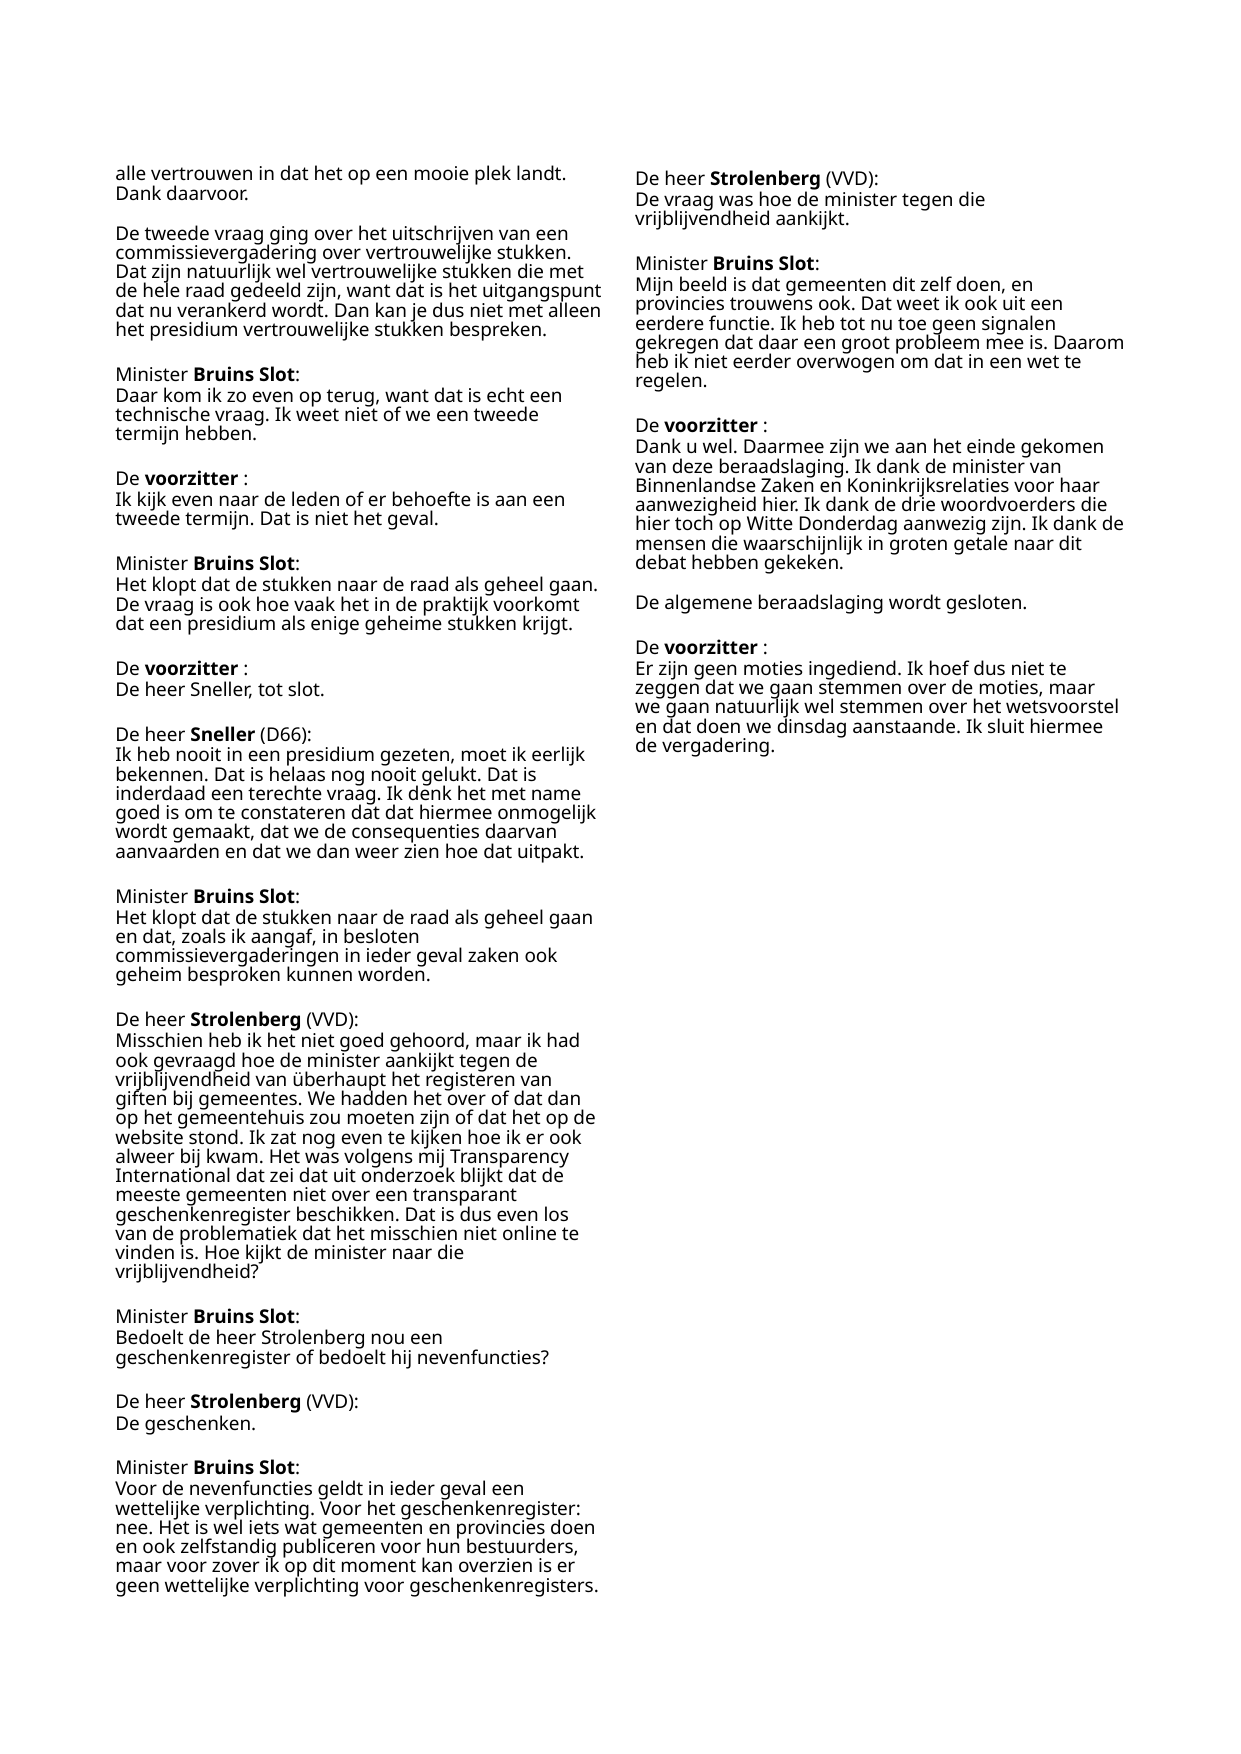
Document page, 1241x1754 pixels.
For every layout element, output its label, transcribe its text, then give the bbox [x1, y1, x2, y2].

text De heer Sneller, tot slot. [115, 681, 605, 700]
text De voorzitter : [115, 465, 605, 491]
text Dank u wel. Daarmee zijn we aan het einde gekomen van deze beraadslaging. Ik dank de minister van Binnenlandse Zaken en Koninkrijksrelaties voor haar aanwezigheid hier. Ik dank de drie woordvoerders die hier toch op Witte Donderdag aanwezig zijn. Ik dank de mensen die waarschijnlijk in groten getale naar dit debat hebben gekeken. [635, 438, 1125, 573]
text Minister Bruins Slot: [115, 1304, 605, 1329]
text Misschien heb ik het niet goed gehoord, maar ik had ook gevraagd hoe de minister aankijkt tegen de vrijblijvendheid van überhaupt het registeren van giften bij gemeentes. We hadden het over of dat dan op het gemeentehuis zou moeten zijn of dat het op de website stond. Ik zat nog even te kijken hoe ik er ook alweer bij kwam. Het was volgens mij Transparency International dat zei dat uit onderzoek blijkt dat de meeste gemeenten niet over een transparant geschenkenregister beschikken. Dat is dus even los van de problematiek dat het misschien niet online te vinden is. Hoe kijkt de minister naar die vrijblijvendheid? [115, 1032, 605, 1283]
text Minister Bruins Slot: [115, 361, 605, 387]
text Daar kom ik zo even op terug, want dat is echt een technische vraag. Ik weet niet of we een tweede termijn hebben. [115, 387, 605, 444]
text De tweede vraag ging over het uitschrijven van een commissievergadering over vertrouwelijke stukken. Dat zijn natuurlijk wel vertrouwelijke stukken die met de hele raad gedeeld zijn, want dat is het uitgangspunt dat nu verankerd wordt. Dan kan je dus niet met alleen het presidium vertrouwelijke stukken bespreken. [115, 224, 605, 340]
text De heer Strolenberg (VVD): [635, 165, 1125, 191]
text Er zijn geen moties ingediend. Ik hoef dus niet te zeggen dat we gaan stemmen over de moties, maar we gaan natuurlijk wel stemmen over het wetsvoorstel en dat doen we dinsdag aanstaande. Ik sluit hiermee de vergadering. [635, 660, 1125, 756]
text De algemene beraadslaging wordt gesloten. [635, 594, 1125, 613]
text Minister Bruins Slot: [115, 1454, 605, 1480]
text De geschenken. [115, 1414, 605, 1434]
text Mijn beeld is dat gemeenten dit zelf doen, en provincies trouwens ook. Dat weet ik ook uit een eerdere functie. Ik heb tot nu toe geen signalen gekregen dat daar een groot probleem mee is. Daarom heb ik niet eerder overwogen om dat in een wet te regelen. [635, 276, 1125, 392]
text Minister Bruins Slot: [115, 883, 605, 909]
text De heer Strolenberg (VVD): [115, 1007, 605, 1032]
text Bedoelt de heer Strolenberg nou een geschenkenregister of bedoelt hij nevenfuncties? [115, 1329, 605, 1368]
text alle vertrouwen in dat het op een mooie plek landt. Dank daarvoor. [115, 165, 605, 204]
text Het klopt dat de stukken naar de raad als geheel gaan. De vraag is ook hoe vaak het in de praktijk voorkomt dat een presidium als enige geheime stukken krijgt. [115, 576, 605, 634]
text Ik kijk even naar de leden of er behoefte is aan een tweede termijn. Dat is niet het geval. [115, 491, 605, 530]
text De heer Strolenberg (VVD): [115, 1389, 605, 1414]
text De voorzitter : [635, 634, 1125, 660]
text De heer Sneller (D66): [115, 721, 605, 746]
text Het klopt dat de stukken naar de raad als geheel gaan en dat, zoals ik aangaf, in besloten commissievergaderingen in ieder geval zaken ook geheim besproken kunnen worden. [115, 909, 605, 986]
text Voor de nevenfuncties geldt in ieder geval een wettelijke verplichting. Voor het geschenkenregister: nee. Het is wel iets wat gemeenten en provincies doen en ook zelfstandig publiceren voor hun bestuurders, maar voor zover ik op dit moment kan overzien is er geen wettelijke verplichting voor geschenkenregisters. [115, 1480, 605, 1596]
text Minister Bruins Slot: [635, 250, 1125, 276]
text De voorzitter : [635, 413, 1125, 438]
text Minister Bruins Slot: [115, 551, 605, 576]
text De voorzitter : [115, 655, 605, 681]
text De vraag was hoe de minister tegen die vrijblijvendheid aankijkt. [635, 191, 1125, 229]
text Ik heb nooit in een presidium gezeten, moet ik eerlijk bekennen. Dat is helaas nog nooit gelukt. Dat is inderdaad een terechte vraag. Ik denk het met name goed is om te constateren dat dat hiermee onmogelijk wordt gemaakt, dat we de consequenties daarvan aanvaarden en dat we dan weer zien hoe dat uitpakt. [115, 746, 605, 862]
